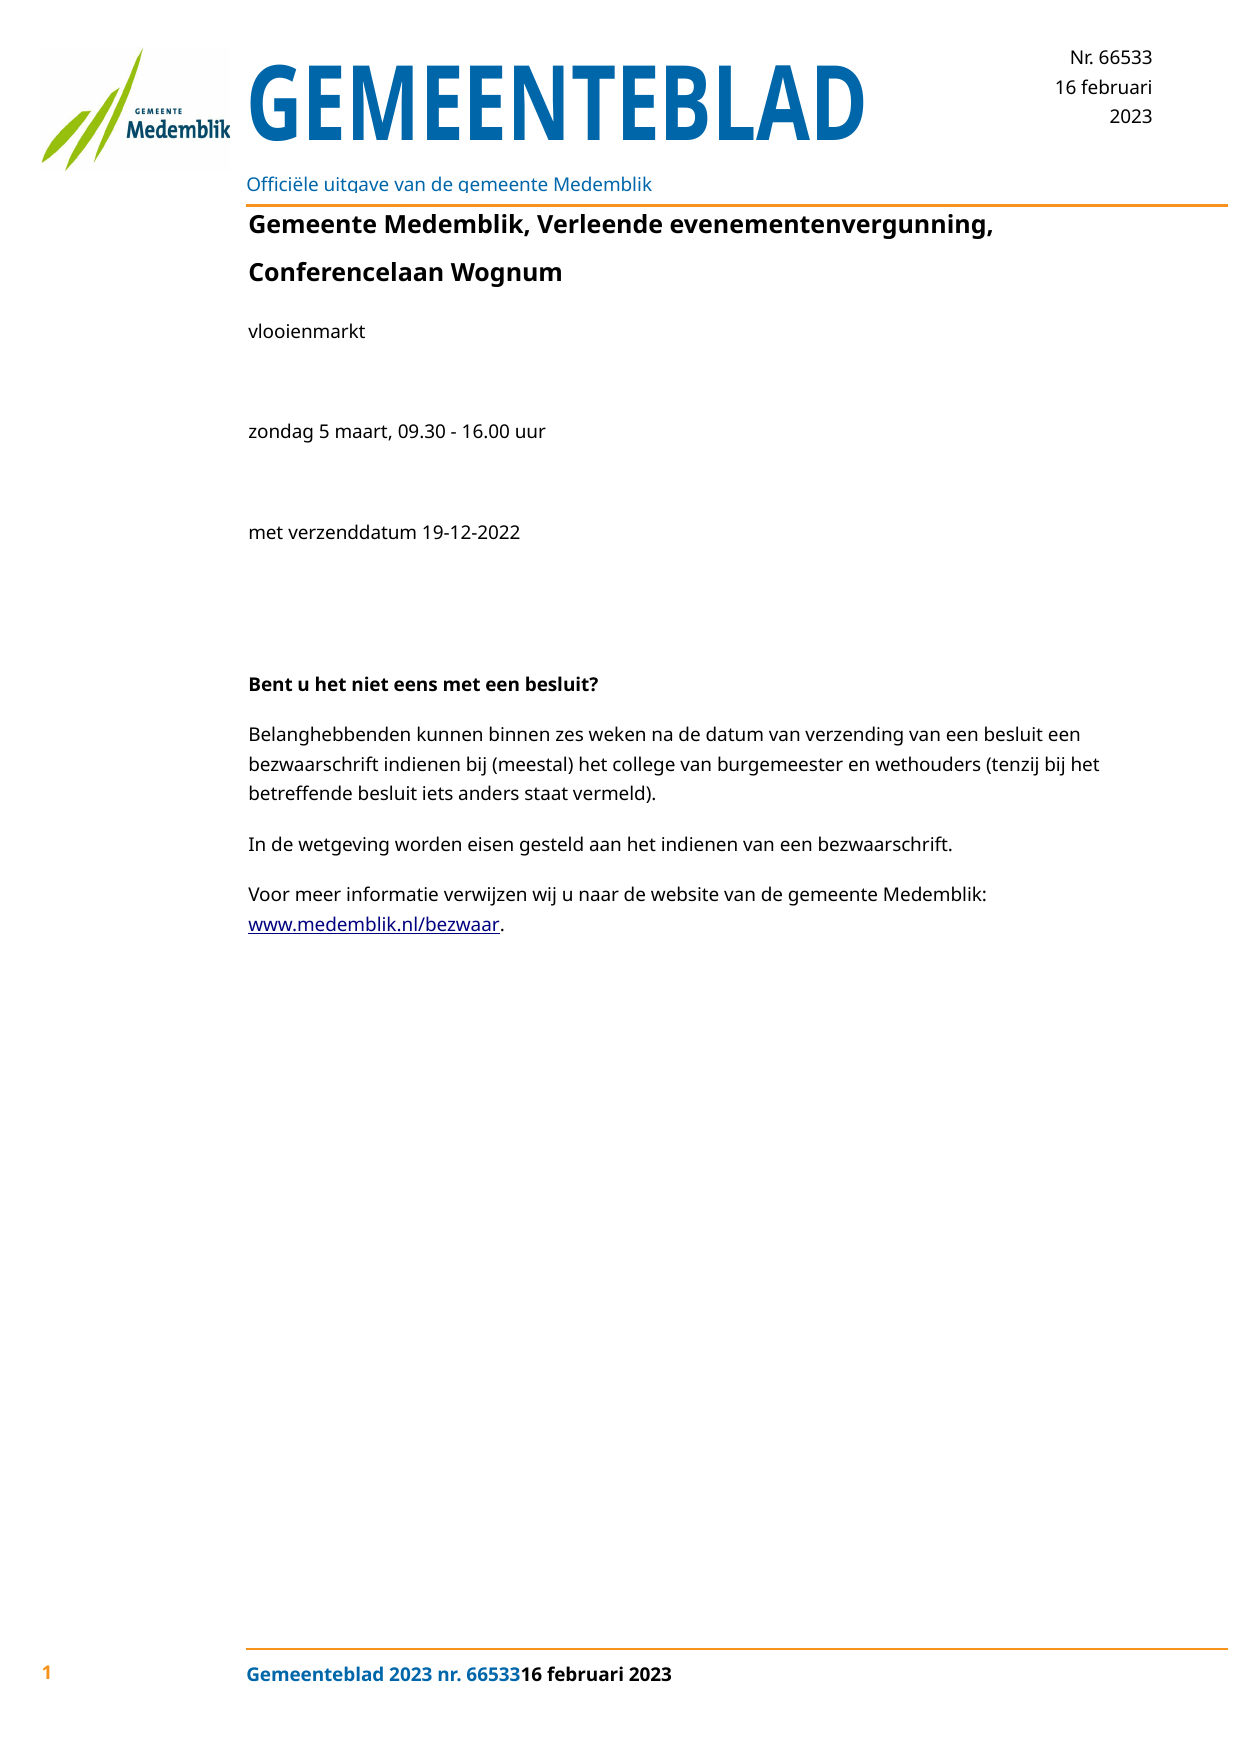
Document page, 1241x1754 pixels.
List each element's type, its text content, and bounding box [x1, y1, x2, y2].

text met verzenddatum 19-12-2022 [248, 519, 1152, 545]
text zondag 5 maart, 09.30 - 16.00 uur [248, 419, 1152, 444]
text Bent u het niet eens met een besluit? [248, 671, 1152, 697]
text Voor meer informatie verwijzen wij u naar de website van de gemeente Medemblik: www.medemblik.nl/bezwaar. [248, 881, 1152, 937]
text In de wetgeving worden eisen gesteld aan het indienen van een bezwaarschrift. [248, 831, 1152, 857]
text Belanghebbenden kunnen binnen zes weken na de datum van verzending van een besluit een bezwaarschrift indienen bij (meestal) het college van burgemeester en wethouders (tenzij bij het betreffende besluit iets anders staat vermeld). [248, 721, 1152, 806]
text vlooienmarkt [248, 318, 1152, 344]
text Gemeente Medemblik, Verleende evenementenvergunning, Conferencelaan Wognum [248, 207, 1152, 288]
picture [41, 47, 231, 172]
